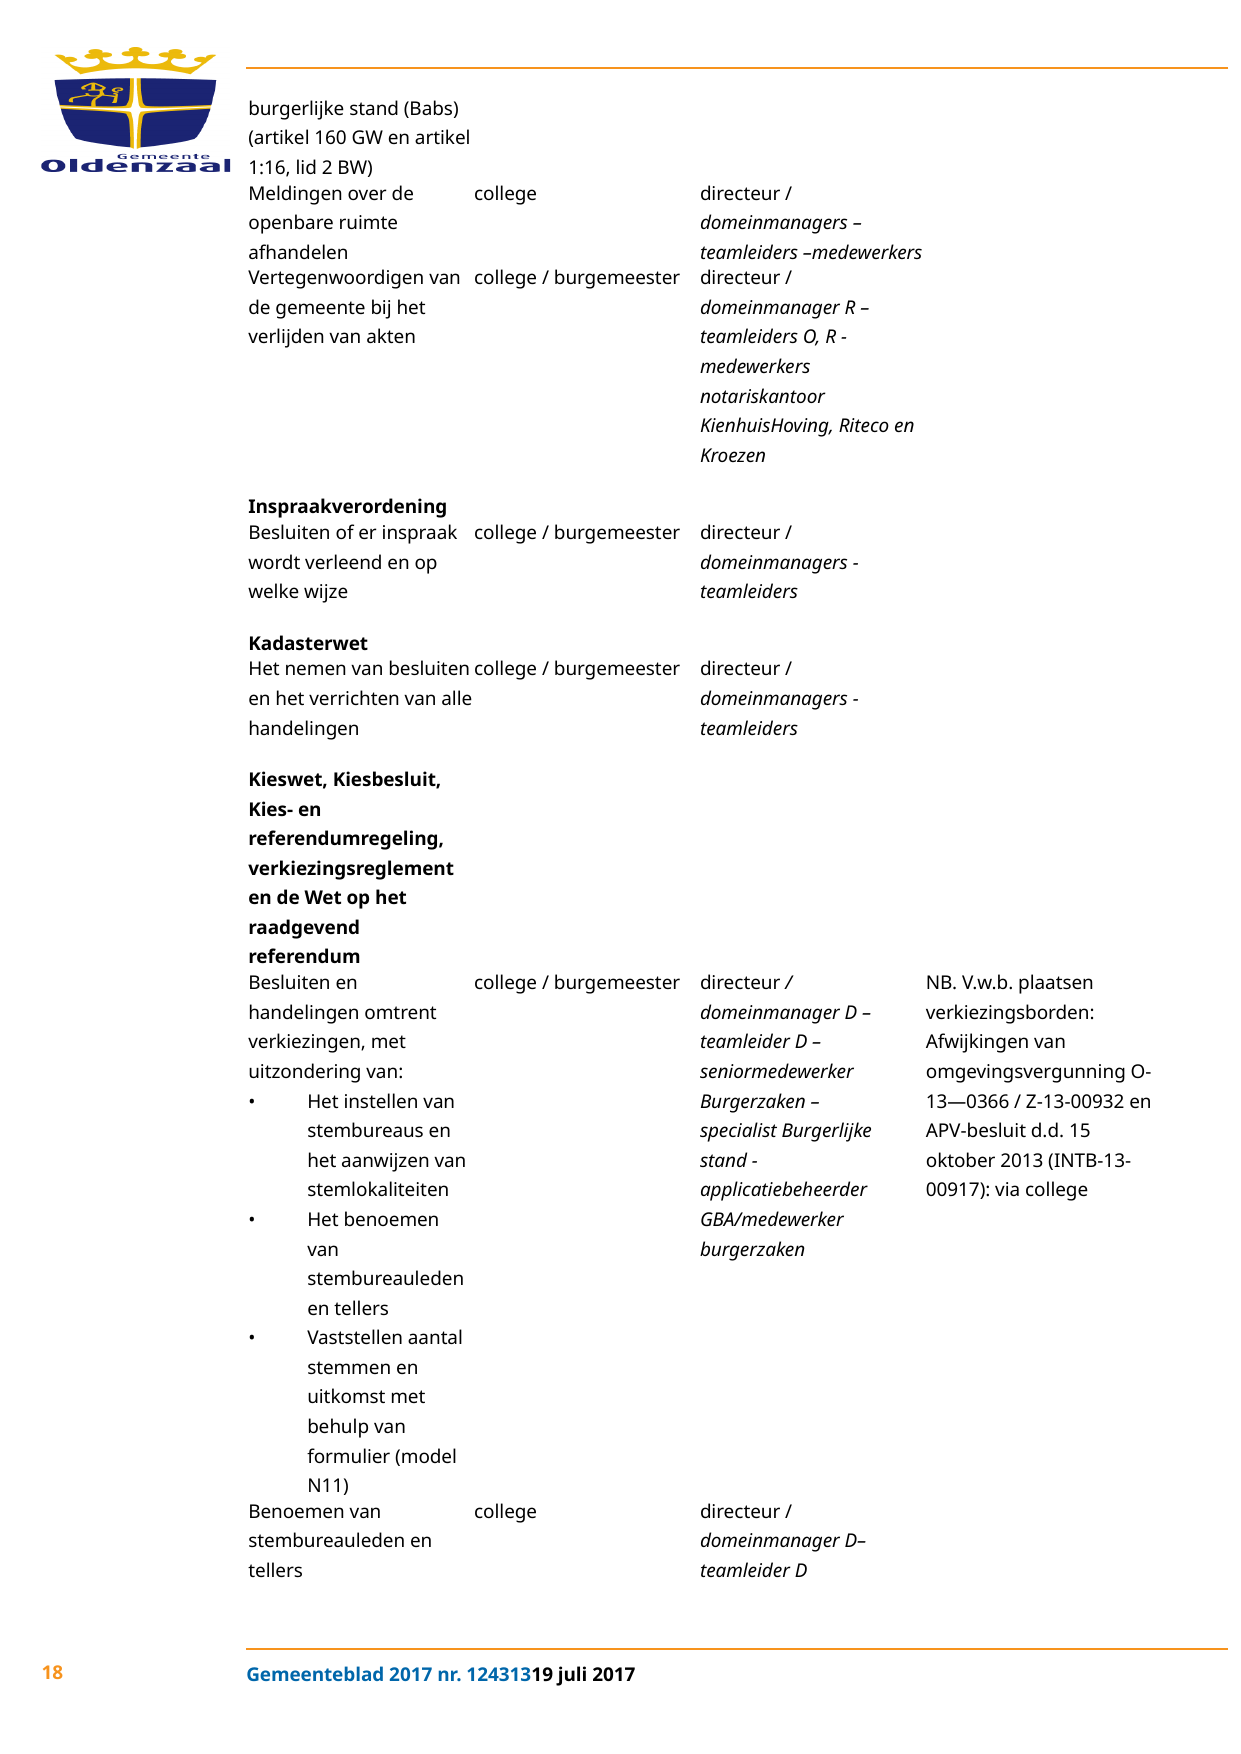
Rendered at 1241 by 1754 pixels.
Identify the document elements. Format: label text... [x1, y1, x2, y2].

table_cell [700, 741, 926, 766]
table_cell [700, 630, 926, 656]
table_cell [248, 468, 474, 493]
table_cell [474, 95, 700, 180]
table_cell Kieswet, Kiesbesluit, Kies- en referendumregeling, verkiezingsreglement en de Wet op het raadgevend referendum [248, 766, 474, 969]
table_cell college [474, 1498, 700, 1583]
table_cell directeur / domeinmanager R – teamleiders O, R - medewerkers notariskantoor KienhuisHoving, Riteco en Kroezen [700, 265, 926, 468]
table_cell college / burgemeester [474, 970, 700, 1498]
table_cell [474, 604, 700, 630]
table_cell [474, 468, 700, 493]
table_cell [926, 1583, 1152, 1609]
table_cell [926, 180, 1152, 264]
table_cell [700, 468, 926, 493]
table_cell [926, 519, 1152, 604]
table_cell [700, 95, 926, 180]
table_cell [474, 494, 700, 519]
table_cell [926, 265, 1152, 468]
table_cell NB. V.w.b. plaatsen verkiezingsborden: Afwijkingen van omgevingsvergunning O-13—0366 / Z-13-00932 en APV-besluit d.d. 15 oktober 2013 (INTB-13-00917): via college [926, 970, 1152, 1498]
table_cell [700, 1583, 926, 1609]
table_cell [700, 766, 926, 969]
table_cell [926, 494, 1152, 519]
table_cell college / burgemeester [474, 519, 700, 604]
table_cell Benoemen van stembureauleden en tellers [248, 1498, 474, 1583]
table_cell college / burgemeester [474, 265, 700, 468]
table_cell Besluiten en handelingen omtrent verkiezingen, met uitzondering van: Het instellen van stembureaus en het aanwijzen van stemlokaliteiten Het benoemen van stembureauleden en tellers Vaststellen aantal stemmen en uitkomst met behulp van formulier (model N11) [248, 970, 474, 1498]
table_cell [926, 468, 1152, 493]
table_cell [926, 95, 1152, 180]
table_cell directeur / domeinmanager D– teamleider D [700, 1498, 926, 1583]
table_cell Meldingen over de openbare ruimte afhandelen [248, 180, 474, 264]
table_cell Kadasterwet [248, 630, 474, 656]
table_cell directeur / domeinmanagers - teamleiders [700, 656, 926, 741]
table_cell Het nemen van besluiten en het verrichten van alle handelingen [248, 656, 474, 741]
table_cell directeur / domeinmanagers - teamleiders [700, 519, 926, 604]
table_cell [248, 741, 474, 766]
table_cell Vertegenwoordigen van de gemeente bij het verlijden van akten [248, 265, 474, 468]
table_cell college / burgemeester [474, 656, 700, 741]
table_cell [926, 656, 1152, 741]
picture [41, 47, 231, 172]
table_cell burgerlijke stand (Babs) (artikel 160 GW en artikel 1:16, lid 2 BW) [248, 95, 474, 180]
table_cell [474, 1583, 700, 1609]
table_cell college [474, 180, 700, 264]
table_cell [474, 766, 700, 969]
table_cell [700, 494, 926, 519]
table_cell directeur / domeinmanagers – teamleiders –medewerkers [700, 180, 926, 264]
table_cell [926, 630, 1152, 656]
table_cell Besluiten of er inspraak wordt verleend en op welke wijze [248, 519, 474, 604]
table_cell Inspraakverordening [248, 494, 474, 519]
table_cell [926, 766, 1152, 969]
table_cell directeur / domeinmanager D – teamleider D –seniormedewerker Burgerzaken – specialist Burgerlijke stand - applicatiebeheerder GBA/medewerker burgerzaken [700, 970, 926, 1498]
table_cell [700, 604, 926, 630]
table_cell [248, 604, 474, 630]
table_cell [248, 1583, 474, 1609]
table_cell [474, 630, 700, 656]
table_cell [926, 604, 1152, 630]
table_cell [926, 741, 1152, 766]
table_cell [926, 1498, 1152, 1583]
table_cell [474, 741, 700, 766]
